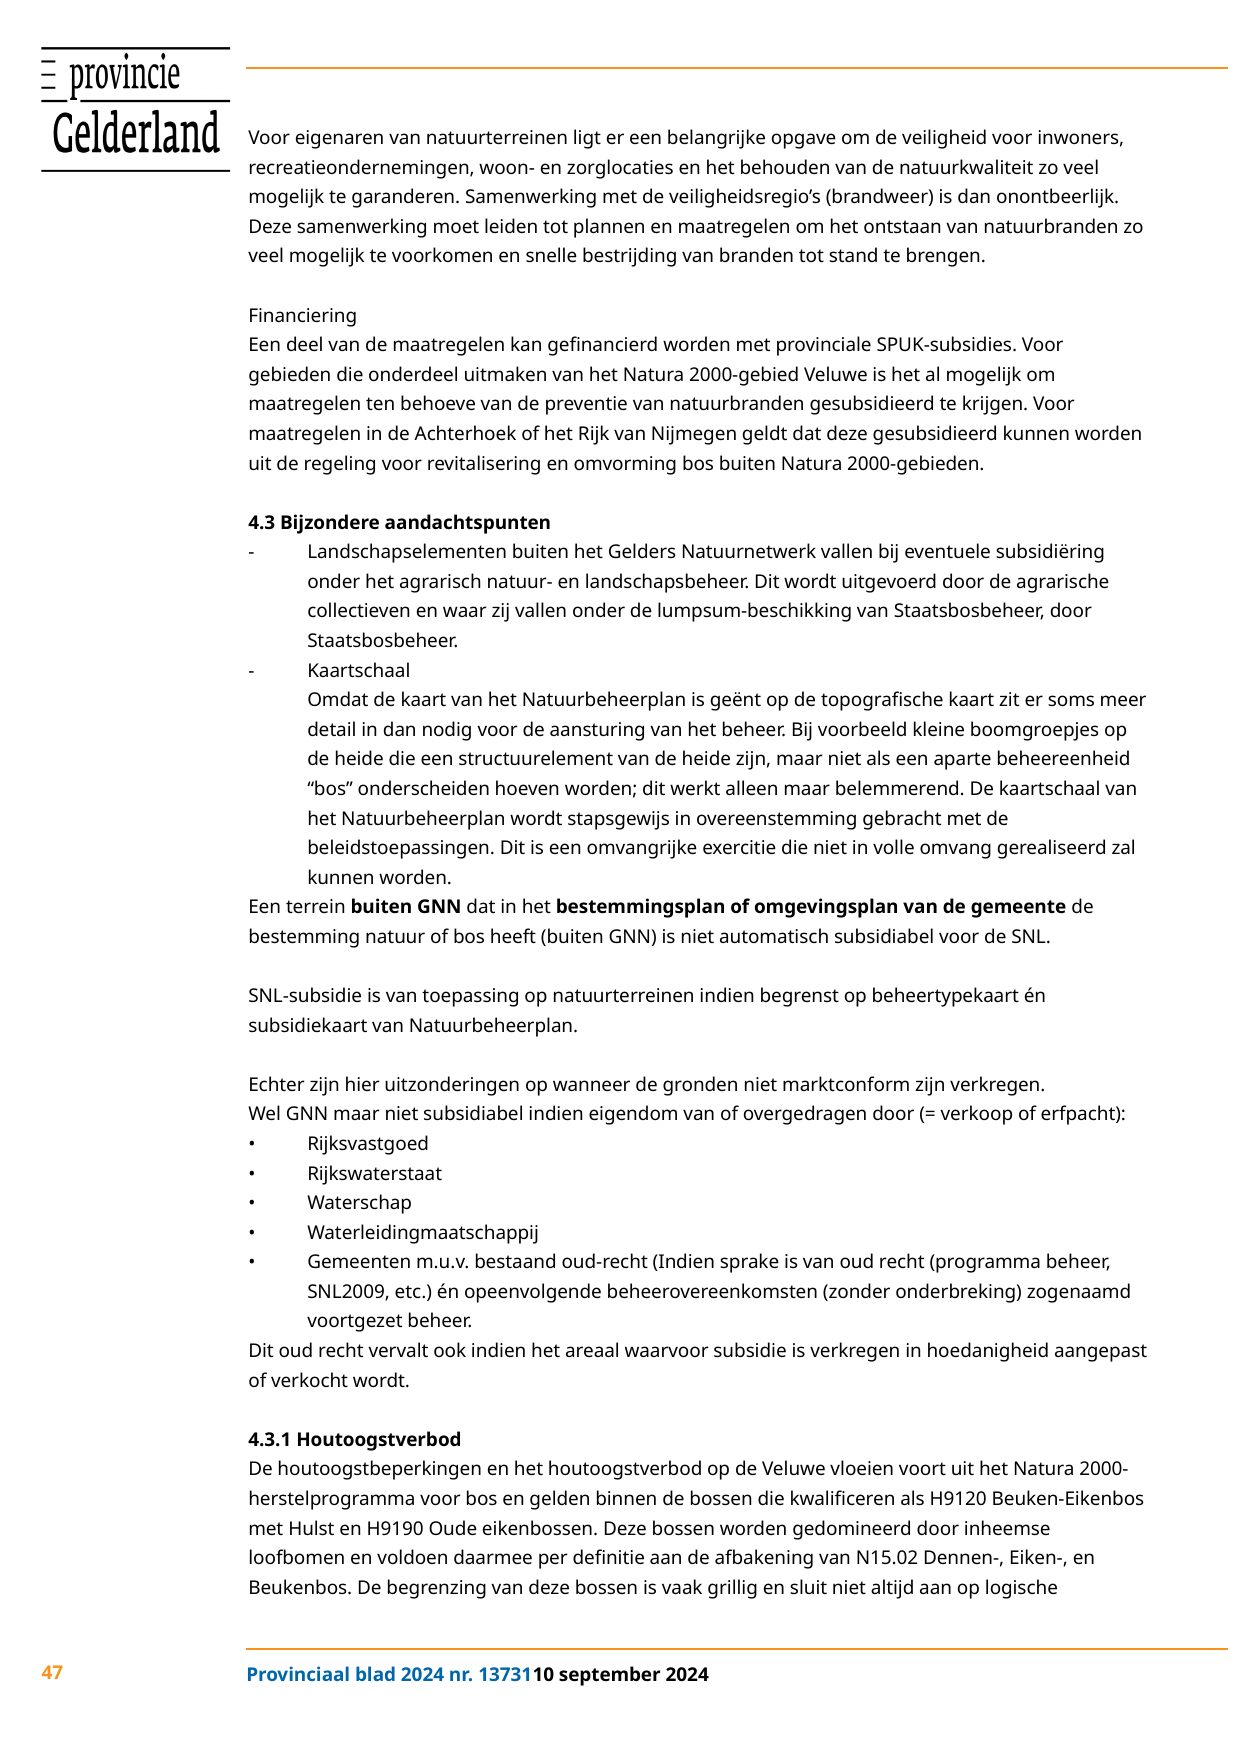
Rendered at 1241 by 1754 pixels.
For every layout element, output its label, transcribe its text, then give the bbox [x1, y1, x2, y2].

text De houtoogstbeperkingen en het houtoogstverbod op de Veluwe vloeien voort uit het Natura 2000-herstelprogramma voor bos en gelden binnen de bossen die kwalificeren als H9120 Beuken-Eikenbos met Hulst en H9190 Oude eikenbossen. Deze bossen worden gedomineerd door inheemse loofbomen en voldoen daarmee per definitie aan de afbakening van N15.02 Dennen-, Eiken-, en Beukenbos. De begrenzing van deze bossen is vaak grillig en sluit niet altijd aan op logische [248, 1456, 1152, 1600]
text 4.3 Bijzondere aandachtspunten [248, 509, 1152, 535]
list Rijksvastgoed [248, 1130, 1152, 1156]
text Financiering [248, 302, 1152, 328]
list Waterschap [248, 1189, 1152, 1215]
text SNL-subsidie is van toepassing op natuurterreinen indien begrenst op beheertypekaart én subsidiekaart van Natuurbeheerplan. [248, 982, 1152, 1038]
text Een terrein buiten GNN dat in het bestemmingsplan of omgevingsplan van de gemeente de bestemming natuur of bos heeft (buiten GNN) is niet automatisch subsidiabel voor de SNL. [248, 893, 1152, 949]
list Waterleidingmaatschappij [248, 1219, 1152, 1245]
text Een deel van de maatregelen kan gefinancierd worden met provinciale SPUK-subsidies. Voor gebieden die onderdeel uitmaken van het Natura 2000-gebied Veluwe is het al mogelijk om maatregelen ten behoeve van de preventie van natuurbranden gesubsidieerd te krijgen. Voor maatregelen in de Achterhoek of het Rijk van Nijmegen geldt dat deze gesubsidieerd kunnen worden uit de regeling voor revitalisering en omvorming bos buiten Natura 2000-gebieden. [248, 331, 1152, 476]
text 4.3.1 Houtoogstverbod [248, 1426, 1152, 1452]
list Landschapselementen buiten het Gelders Natuurnetwerk vallen bij eventuele subsidiëring onder het agrarisch natuur- en landschapsbeheer. Dit wordt uitgevoerd door de agrarische collectieven en waar zij vallen onder de lumpsum-beschikking van Staatsbosbeheer, door Staatsbosbeheer. [248, 538, 1152, 653]
picture [41, 47, 231, 172]
text Wel GNN maar niet subsidiabel indien eigendom van of overgedragen door (= verkoop of erfpacht): [248, 1101, 1152, 1126]
text Voor eigenaren van natuurterreinen ligt er een belangrijke opgave om de veiligheid voor inwoners, recreatieondernemingen, woon- en zorglocaties en het behouden van de natuurkwaliteit zo veel mogelijk te garanderen. Samenwerking met de veiligheidsregio’s (brandweer) is dan onontbeerlijk. Deze samenwerking moet leiden tot plannen en maatregelen om het ontstaan van natuurbranden zo veel mogelijk te voorkomen en snelle bestrijding van branden tot stand te brengen. [248, 124, 1152, 268]
list Omdat de kaart van het Natuurbeheerplan is geënt op de topografische kaart zit er soms meer detail in dan nodig voor de aansturing van het beheer. Bij voorbeeld kleine boomgroepjes op de heide die een structuurelement van de heide zijn, maar niet als een aparte beheereenheid “bos” onderscheiden hoeven worden; dit werkt alleen maar belemmerend. De kaartschaal van het Natuurbeheerplan wordt stapsgewijs in overeenstemming gebracht met de beleidstoepassingen. Dit is een omvangrijke exercitie die niet in volle omvang gerealiseerd zal kunnen worden. [248, 686, 1152, 890]
list Gemeenten m.u.v. bestaand oud-recht (Indien sprake is van oud recht (programma beheer, SNL2009, etc.) én opeenvolgende beheerovereenkomsten (zonder onderbreking) zogenaamd voortgezet beheer. [248, 1248, 1152, 1333]
text Dit oud recht vervalt ook indien het areaal waarvoor subsidie is verkregen in hoedanigheid aangepast of verkocht wordt. [248, 1337, 1152, 1393]
text Echter zijn hier uitzonderingen op wanneer de gronden niet marktconform zijn verkregen. [248, 1071, 1152, 1097]
list Rijkswaterstaat [248, 1160, 1152, 1186]
list Kaartschaal [248, 657, 1152, 683]
